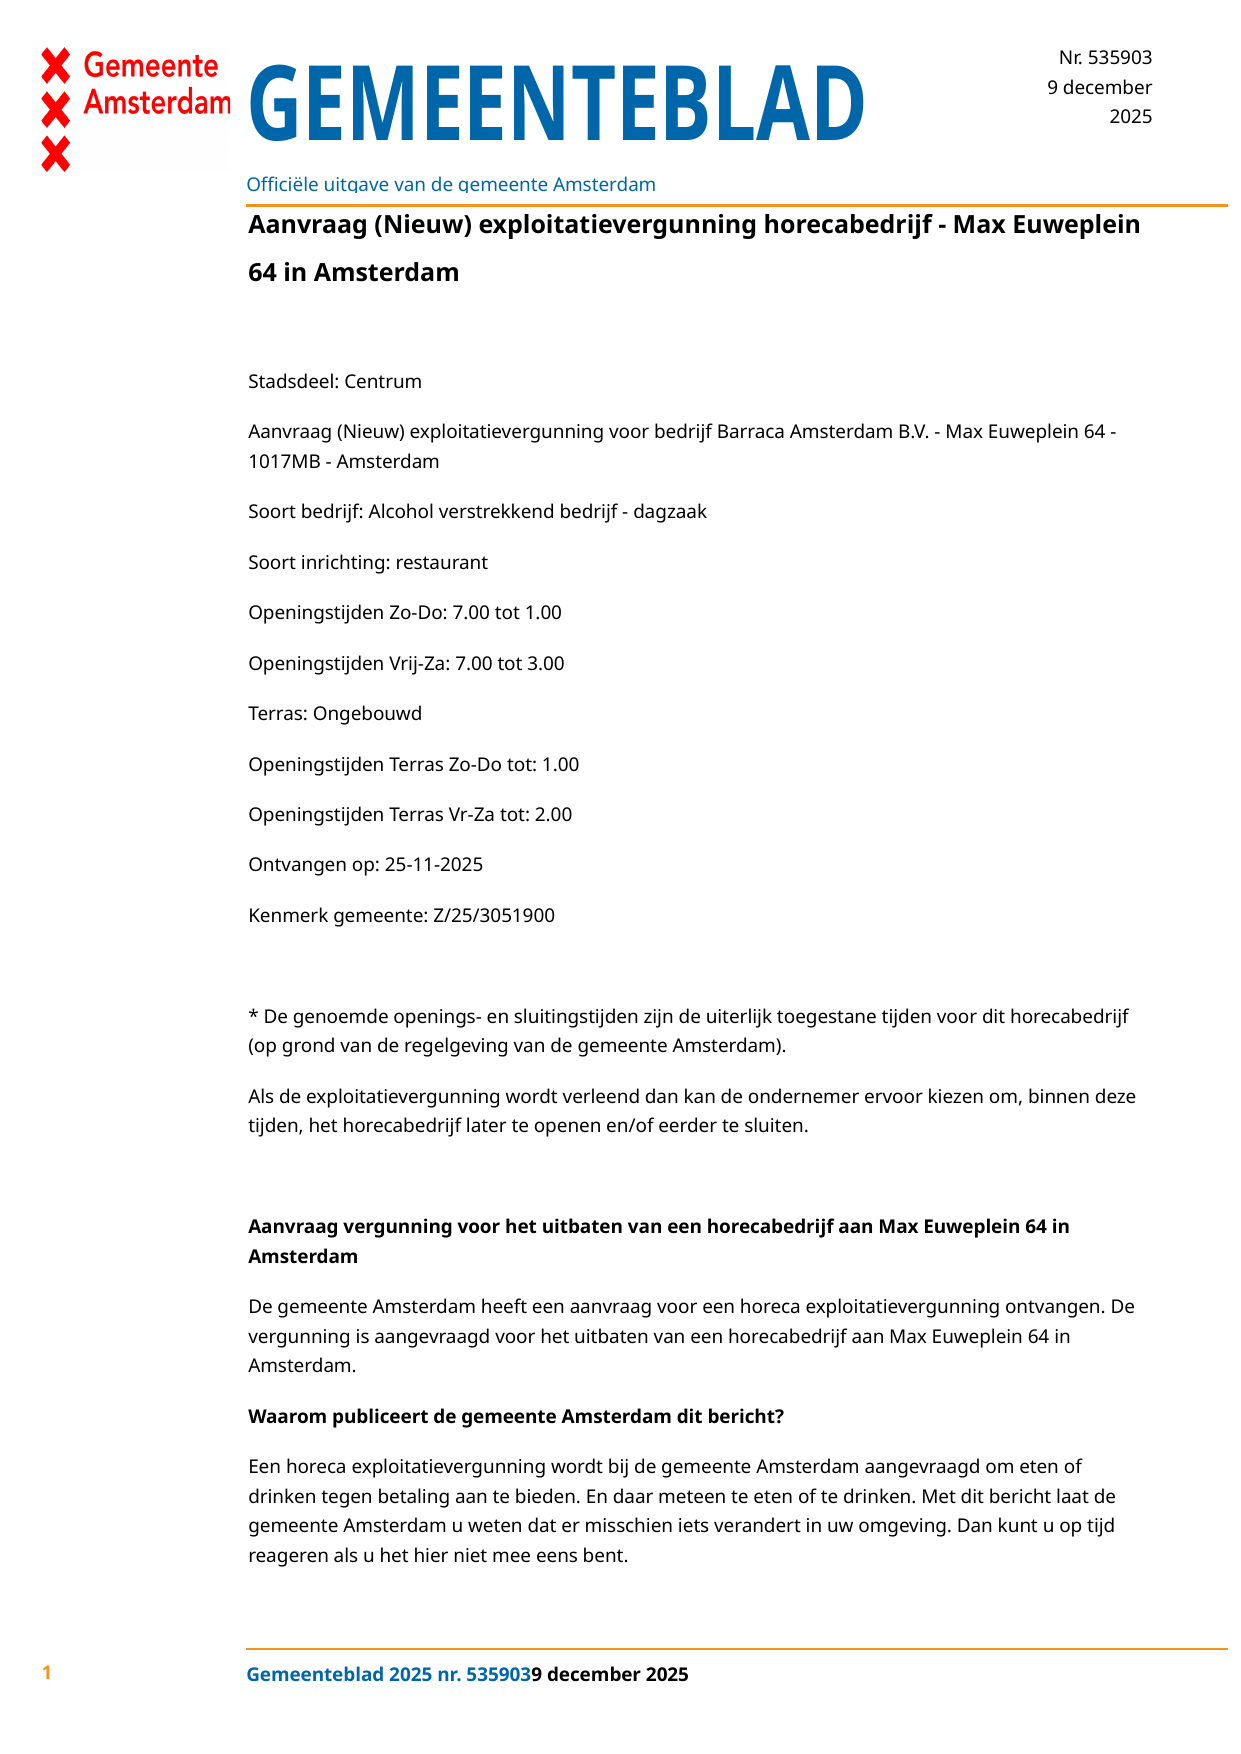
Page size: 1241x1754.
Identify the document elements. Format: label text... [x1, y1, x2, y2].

text Kenmerk gemeente: Z/25/3051900 [248, 902, 1152, 928]
text Aanvraag vergunning voor het uitbaten van een horecabedrijf aan Max Euweplein 64 in Amsterdam [248, 1213, 1152, 1269]
text De gemeente Amsterdam heeft een aanvraag voor een horeca exploitatievergunning ontvangen. De vergunning is aangevraagd voor het uitbaten van een horecabedrijf aan Max Euweplein 64 in Amsterdam. [248, 1293, 1152, 1378]
text Aanvraag (Nieuw) exploitatievergunning voor bedrijf Barraca Amsterdam B.V. - Max Euweplein 64 - 1017MB - Amsterdam [248, 419, 1152, 474]
text Soort inrichting: restaurant [248, 549, 1152, 575]
text Waarom publiceert de gemeente Amsterdam dit bericht? [248, 1403, 1152, 1429]
text Stadsdeel: Centrum [248, 368, 1152, 394]
text Openingstijden Terras Zo-Do tot: 1.00 [248, 751, 1152, 777]
picture [41, 47, 231, 172]
text Een horeca exploitatievergunning wordt bij de gemeente Amsterdam aangevraagd om eten of drinken tegen betaling aan te bieden. En daar meteen te eten of te drinken. Met dit bericht laat de gemeente Amsterdam u weten dat er misschien iets verandert in uw omgeving. Dan kunt u op tijd reageren als u het hier niet mee eens bent. [248, 1453, 1152, 1568]
text Terras: Ongebouwd [248, 700, 1152, 726]
text Openingstijden Vrij-Za: 7.00 tot 3.00 [248, 650, 1152, 676]
text Openingstijden Zo-Do: 7.00 tot 1.00 [248, 599, 1152, 625]
text Als de exploitatievergunning wordt verleend dan kan de ondernemer ervoor kiezen om, binnen deze tijden, het horecabedrijf later te openen en/of eerder te sluiten. [248, 1083, 1152, 1138]
text Aanvraag (Nieuw) exploitatievergunning horecabedrijf - Max Euweplein 64 in Amsterdam [248, 207, 1152, 288]
text Soort bedrijf: Alcohol verstrekkend bedrijf - dagzaak [248, 499, 1152, 524]
text Ontvangen op: 25-11-2025 [248, 852, 1152, 877]
text Openingstijden Terras Vr-Za tot: 2.00 [248, 801, 1152, 827]
text * De genoemde openings- en sluitingstijden zijn de uiterlijk toegestane tijden voor dit horecabedrijf (op grond van de regelgeving van de gemeente Amsterdam). [248, 1003, 1152, 1058]
